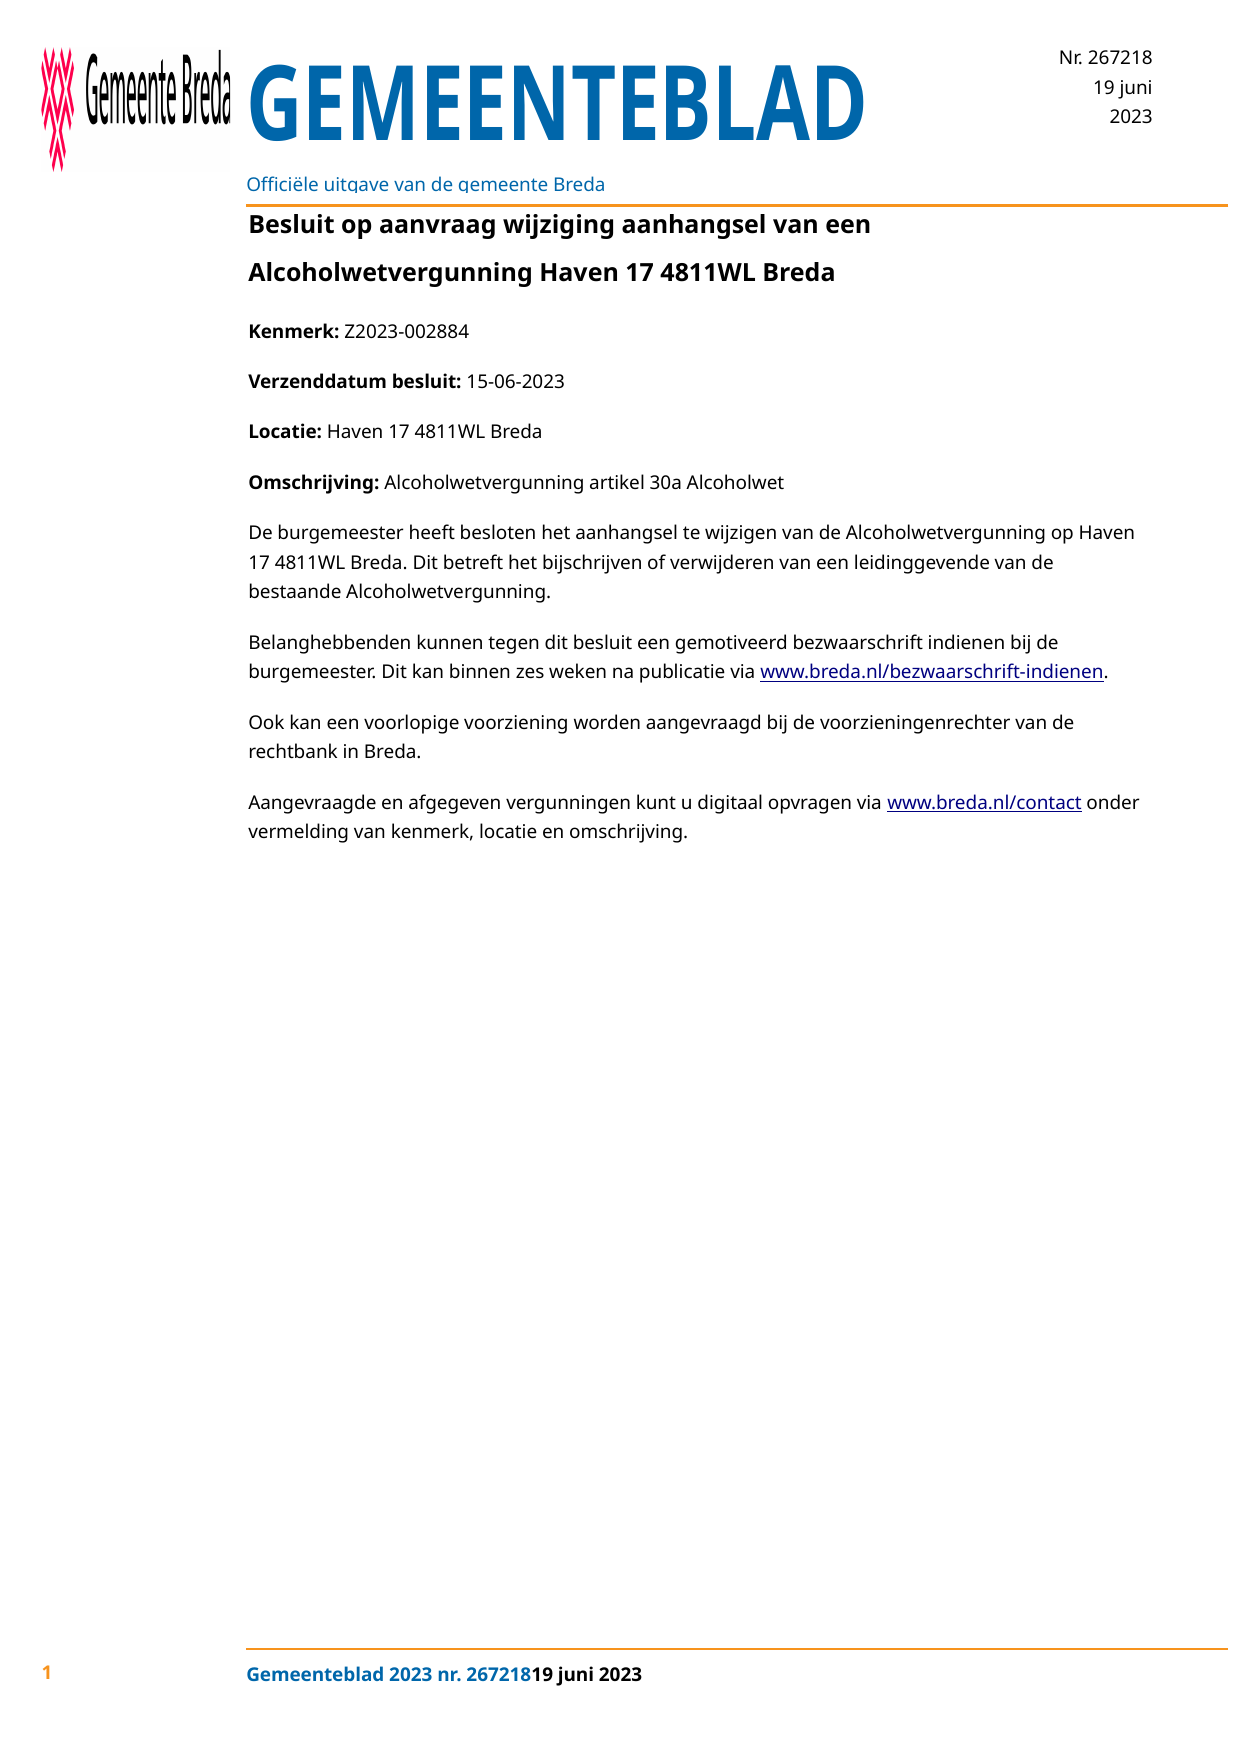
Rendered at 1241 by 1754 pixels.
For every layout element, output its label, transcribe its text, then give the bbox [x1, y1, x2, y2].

text Ook kan een voorlopige voorziening worden aangevraagd bij de voorzieningenrechter van de rechtbank in Breda. [248, 709, 1152, 764]
text Belanghebbenden kunnen tegen dit besluit een gemotiveerd bezwaarschrift indienen bij de burgemeester. Dit kan binnen zes weken na publicatie via www.breda.nl/bezwaarschrift-indienen. [248, 629, 1152, 684]
text Kenmerk: Z2023-002884 [248, 318, 1152, 344]
text Aangevraagde en afgegeven vergunningen kunt u digitaal opvragen via www.breda.nl/contact onder vermelding van kenmerk, locatie en omschrijving. [248, 789, 1152, 844]
picture [41, 47, 231, 172]
text Locatie: Haven 17 4811WL Breda [248, 419, 1152, 444]
text Omschrijving: Alcoholwetvergunning artikel 30a Alcoholwet [248, 469, 1152, 495]
text Besluit op aanvraag wijziging aanhangsel van een Alcoholwetvergunning Haven 17 4811WL Breda [248, 207, 1152, 288]
text Verzenddatum besluit: 15-06-2023 [248, 368, 1152, 394]
text De burgemeester heeft besloten het aanhangsel te wijzigen van de Alcoholwetvergunning op Haven 17 4811WL Breda. Dit betreft het bijschrijven of verwijderen van een leidinggevende van de bestaande Alcoholwetvergunning. [248, 519, 1152, 604]
